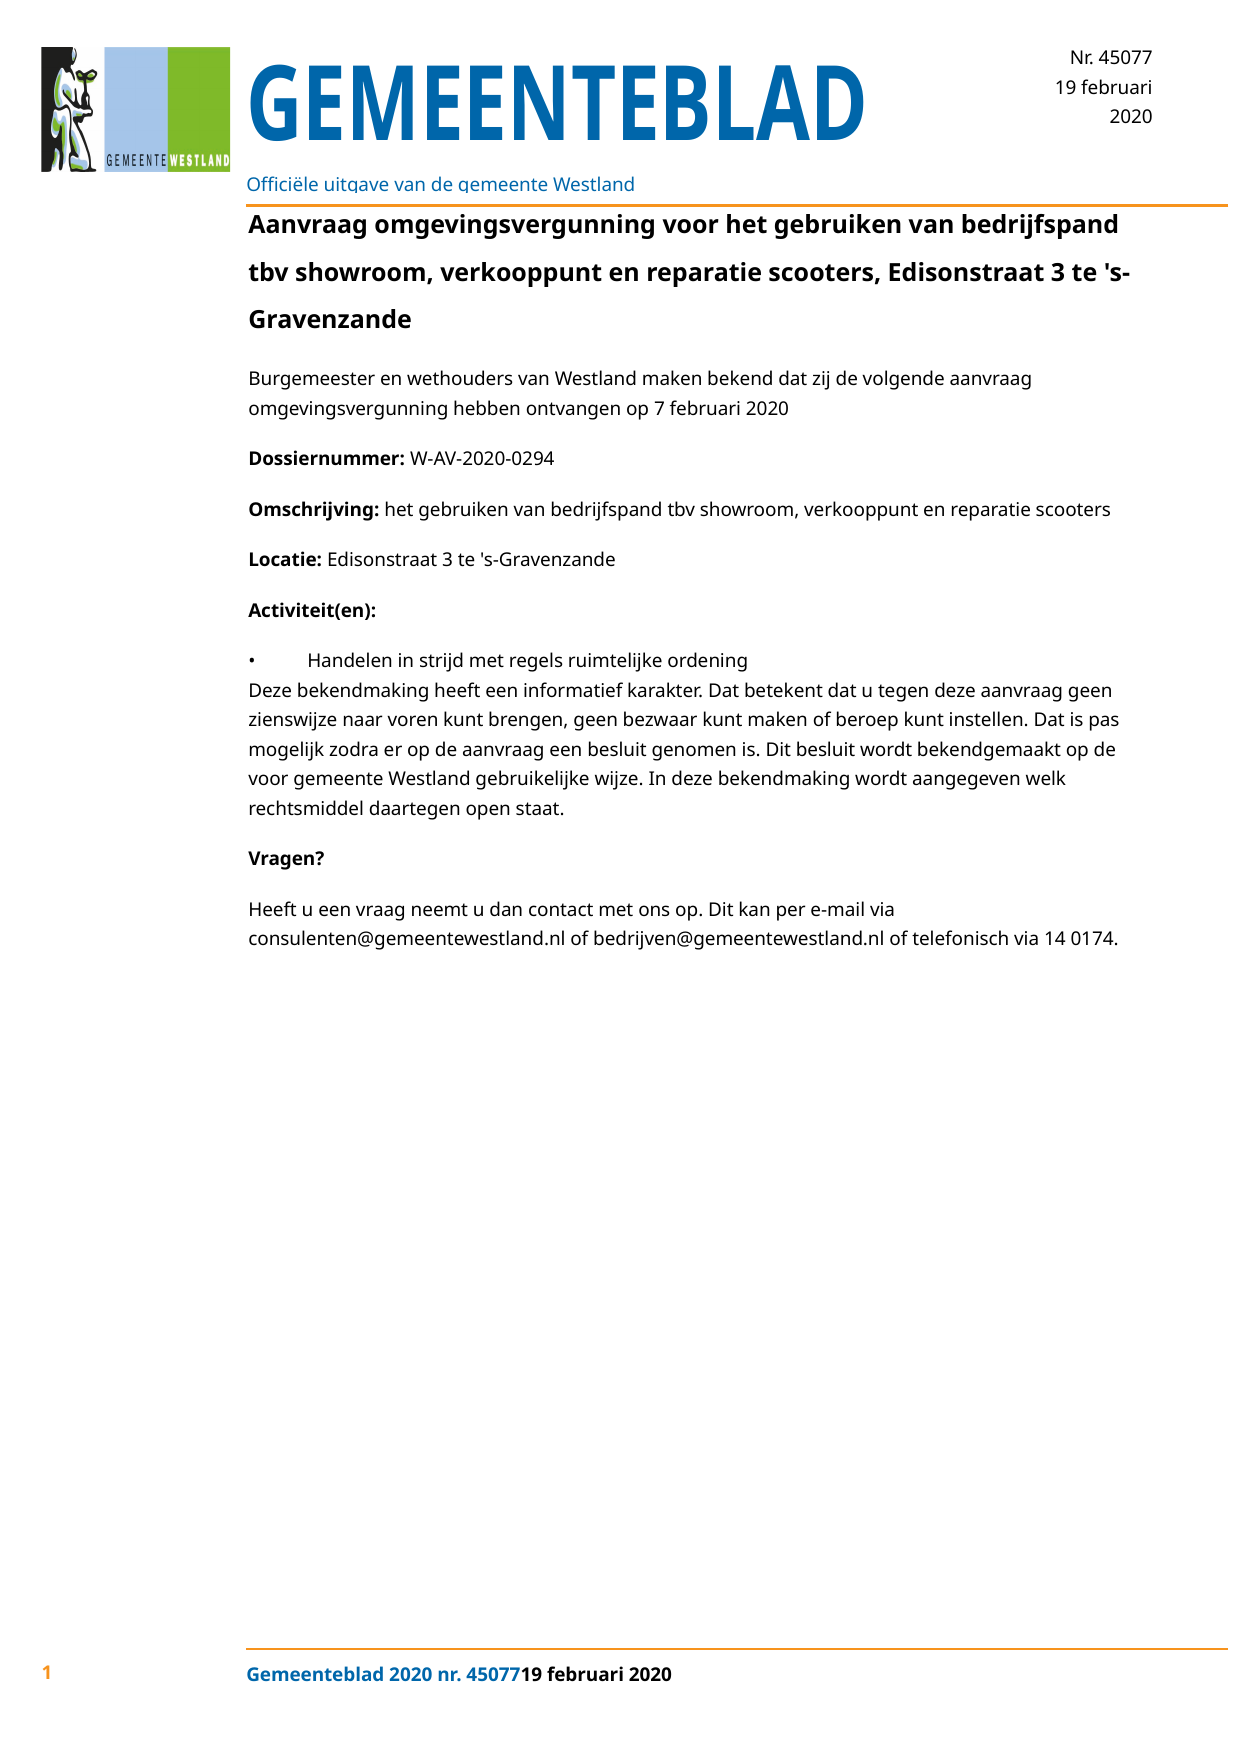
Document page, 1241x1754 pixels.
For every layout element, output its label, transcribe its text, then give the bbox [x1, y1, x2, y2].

text Deze bekendmaking heeft een informatief karakter. Dat betekent dat u tegen deze aanvraag geen zienswijze naar voren kunt brengen, geen bezwaar kunt maken of beroep kunt instellen. Dat is pas mogelijk zodra er op de aanvraag een besluit genomen is. Dit besluit wordt bekendgemaakt op de voor gemeente Westland gebruikelijke wijze. In deze bekendmaking wordt aangegeven welk rechtsmiddel daartegen open staat. [248, 677, 1152, 821]
text Omschrijving: het gebruiken van bedrijfspand tbv showroom, verkooppunt en reparatie scooters [248, 496, 1152, 522]
text Aanvraag omgevingsvergunning voor het gebruiken van bedrijfspand tbv showroom, verkooppunt en reparatie scooters, Edisonstraat 3 te 's-Gravenzande [248, 207, 1152, 336]
text Dossiernummer: W-AV-2020-0294 [248, 446, 1152, 471]
text Heeft u een vraag neemt u dan contact met ons op. Dit kan per e-mail via consulenten@gemeentewestland.nl of bedrijven@gemeentewestland.nl of telefonisch via 14 0174. [248, 896, 1152, 951]
list Handelen in strijd met regels ruimtelijke ordening [248, 647, 1152, 673]
text Burgemeester en wethouders van Westland maken bekend dat zij de volgende aanvraag omgevingsvergunning hebben ontvangen op 7 februari 2020 [248, 366, 1152, 421]
text Vragen? [248, 846, 1152, 871]
picture [41, 47, 231, 172]
text Activiteit(en): [248, 597, 1152, 622]
text Locatie: Edisonstraat 3 te 's-Gravenzande [248, 546, 1152, 572]
